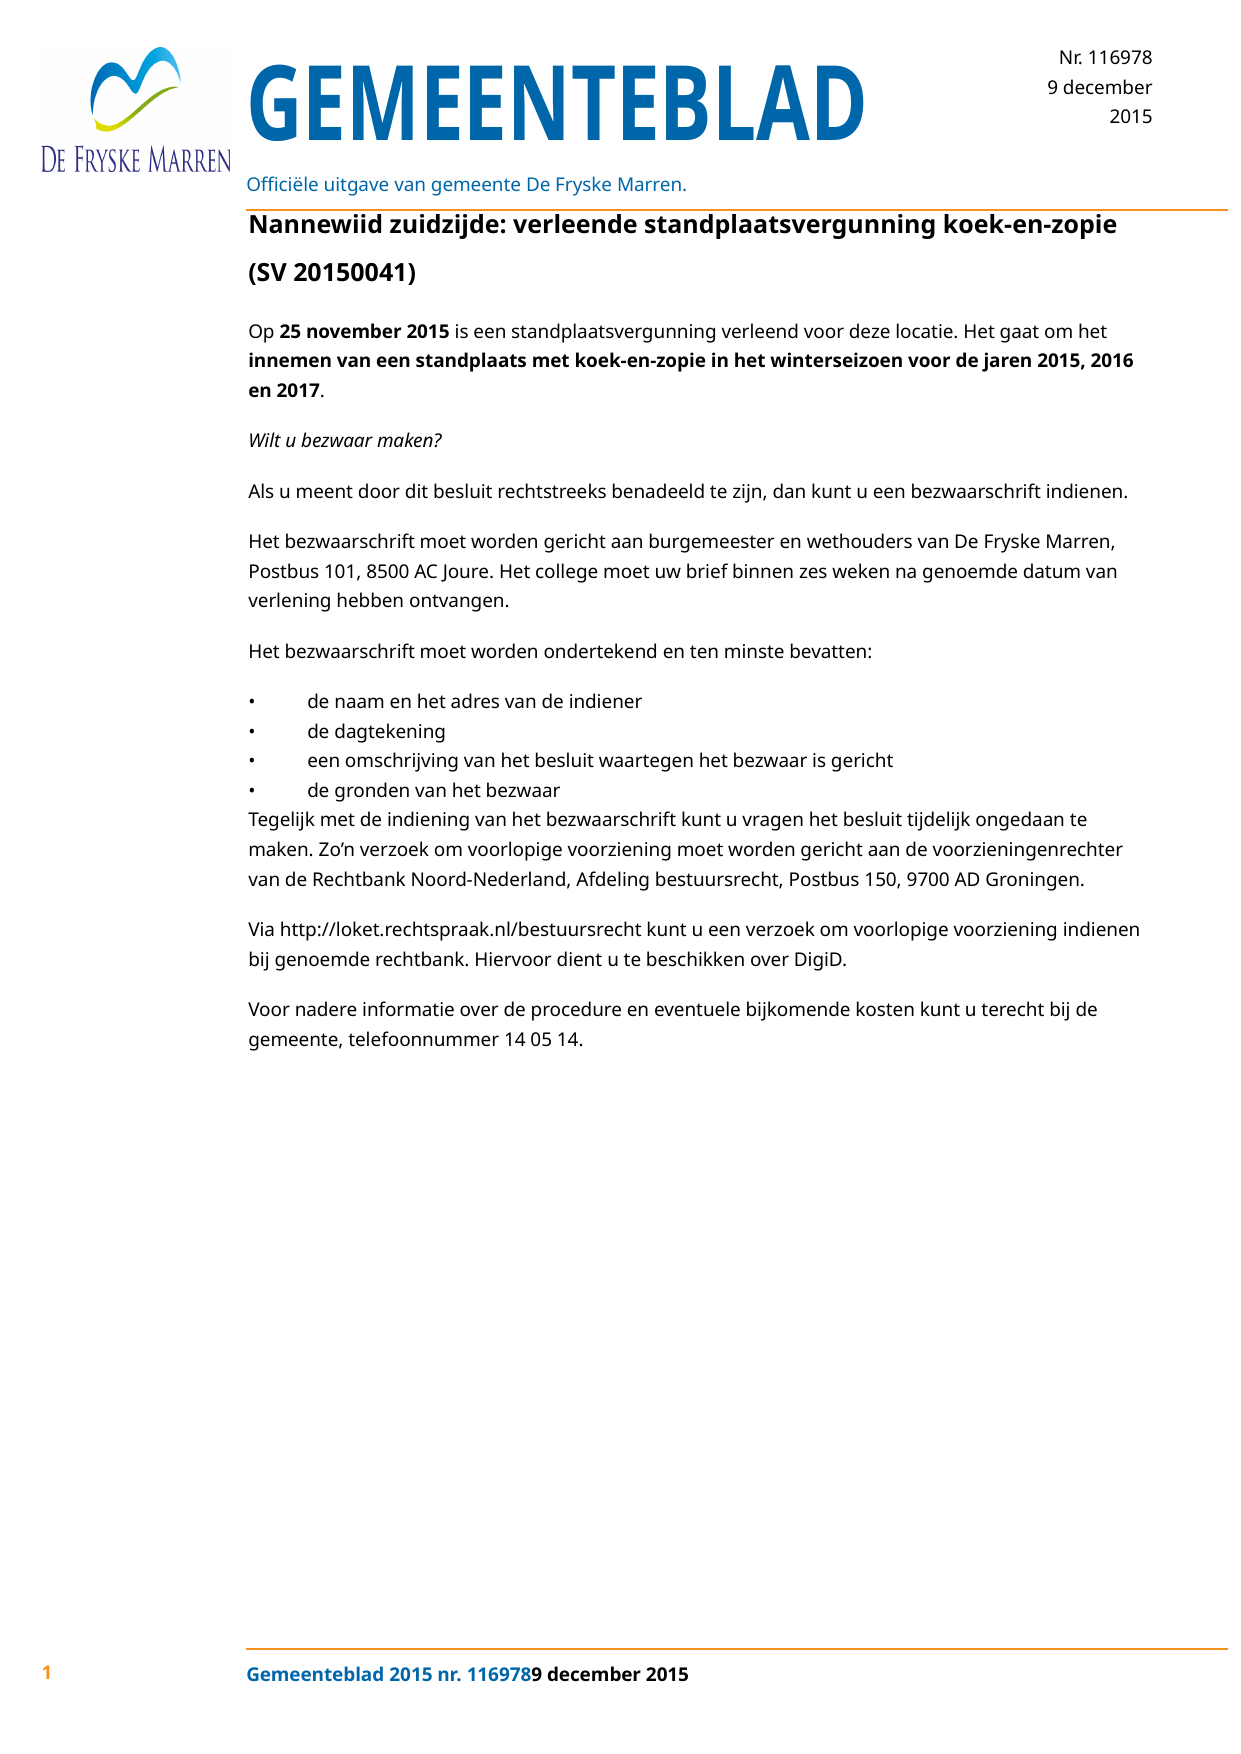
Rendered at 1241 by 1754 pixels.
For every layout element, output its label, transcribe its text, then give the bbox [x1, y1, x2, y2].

text Tegelijk met de indiening van het bezwaarschrift kunt u vragen het besluit tijdelijk ongedaan te maken. Zo’n verzoek om voorlopige voorziening moet worden gericht aan de voorzieningenrechter van de Rechtbank Noord-Nederland, Afdeling bestuursrecht, Postbus 150, 9700 AD Groningen. [248, 807, 1152, 892]
list de gronden van het bezwaar [248, 777, 1152, 803]
text Het bezwaarschrift moet worden ondertekend en ten minste bevatten: [248, 638, 1152, 664]
text Nannewiid zuidzijde: verleende standplaatsvergunning koek-en-zopie (SV 20150041) [248, 211, 1152, 288]
text Wilt u bezwaar maken? [248, 427, 1152, 453]
list de dagtekening [248, 718, 1152, 744]
text Via http://loket.rechtspraak.nl/bestuursrecht kunt u een verzoek om voorlopige voorziening indienen bij genoemde rechtbank. Hiervoor dient u te beschikken over DigiD. [248, 916, 1152, 972]
text Voor nadere informatie over de procedure en eventuele bijkomende kosten kunt u terecht bij de gemeente, telefoonnummer 14 05 14. [248, 996, 1152, 1052]
picture [41, 47, 231, 172]
list een omschrijving van het besluit waartegen het bezwaar is gericht [248, 747, 1152, 773]
text Als u meent door dit besluit rechtstreeks benadeeld te zijn, dan kunt u een bezwaarschrift indienen. [248, 478, 1152, 504]
text Op 25 november 2015 is een standplaatsvergunning verleend voor deze locatie. Het gaat om het innemen van een standplaats met koek-en-zopie in het winterseizoen voor de jaren 2015, 2016 en 2017. [248, 318, 1152, 403]
text Het bezwaarschrift moet worden gericht aan burgemeester en wethouders van De Fryske Marren, Postbus 101, 8500 AC Joure. Het college moet uw brief binnen zes weken na genoemde datum van verlening hebben ontvangen. [248, 528, 1152, 613]
list de naam en het adres van de indiener [248, 688, 1152, 714]
